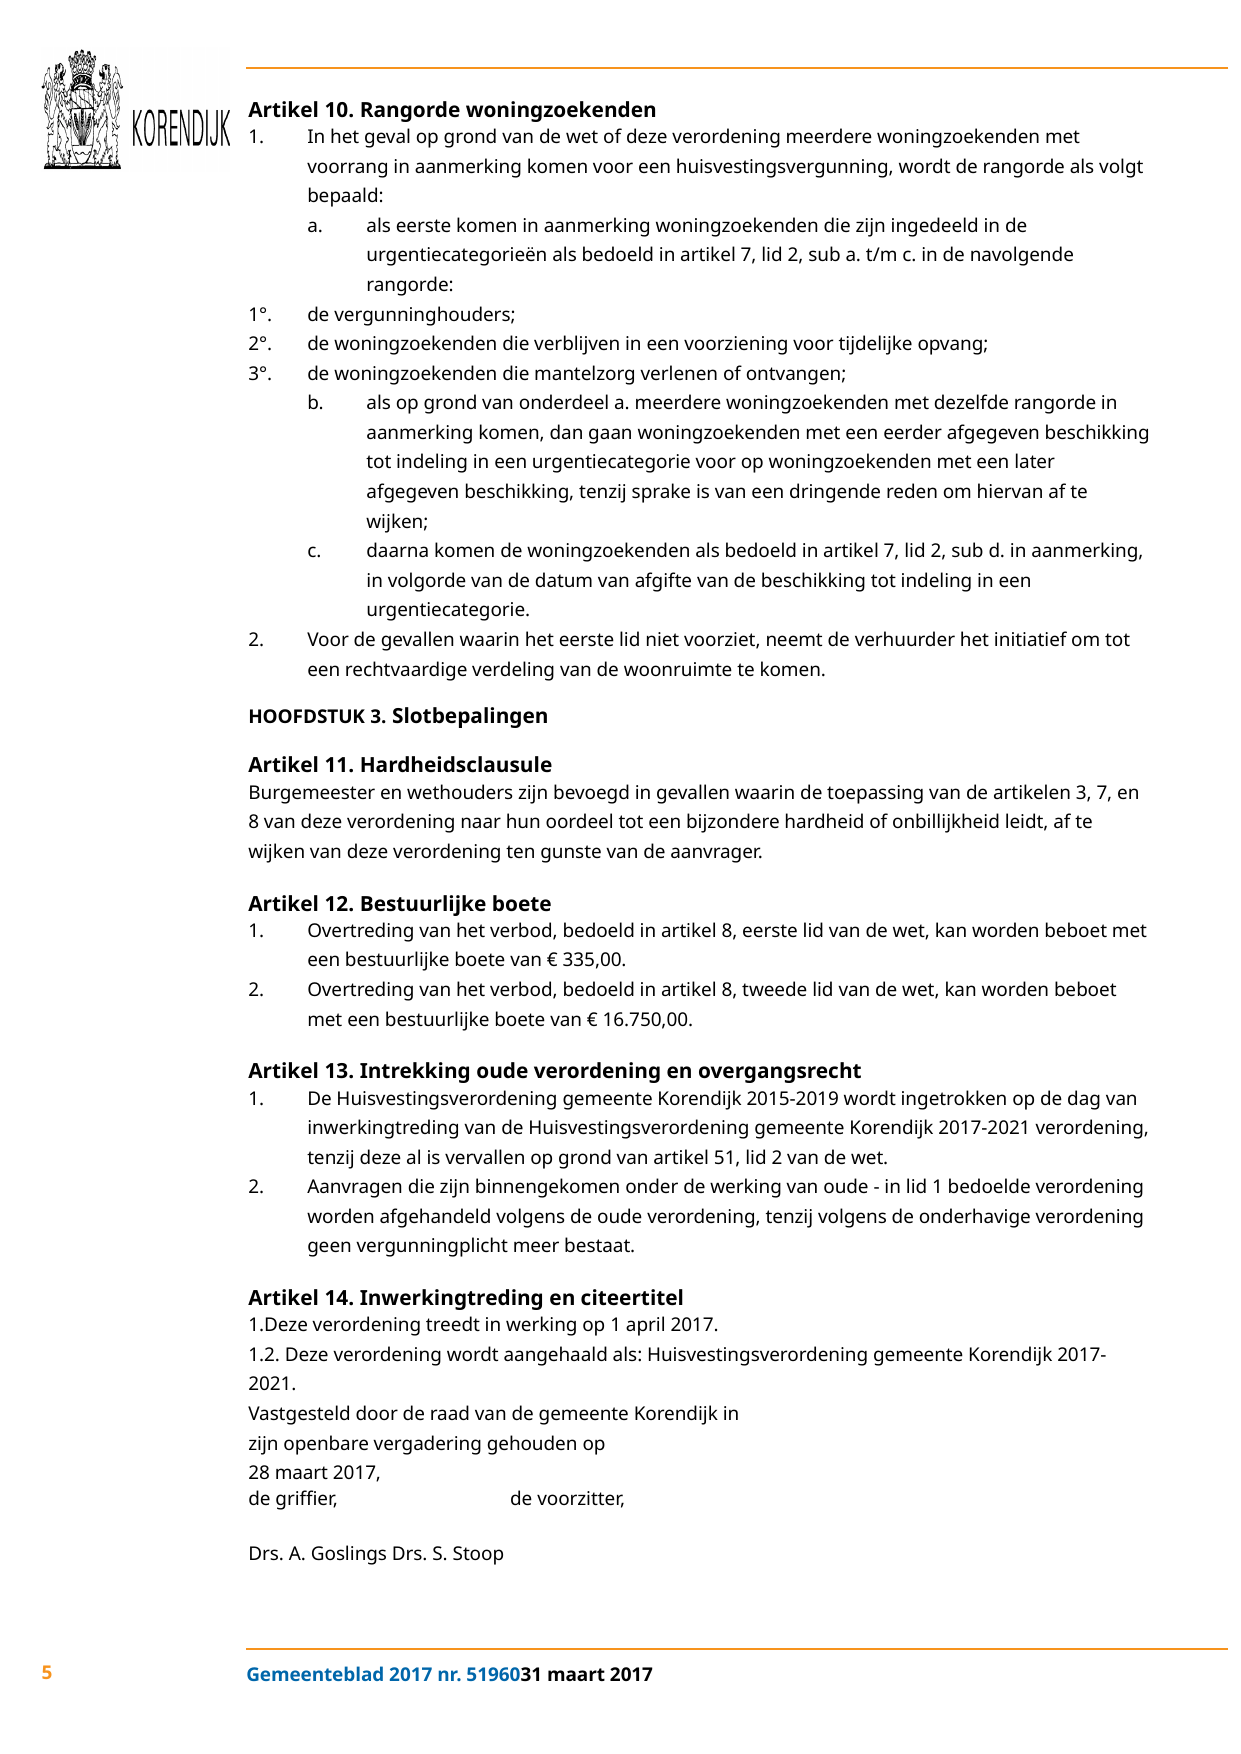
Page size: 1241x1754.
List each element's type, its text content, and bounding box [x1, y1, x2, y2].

picture [41, 47, 231, 172]
text Artikel 12. Bestuurlijke boete [248, 889, 1152, 917]
text 1.Deze verordening treedt in werking op 1 april 2017. [248, 1311, 1152, 1337]
text Artikel 14. Inwerkingtreding en citeertitel [248, 1283, 1152, 1311]
list Voor de gevallen waarin het eerste lid niet voorziet, neemt de verhuurder het initiatief om tot een rechtvaardige verdeling van de woonruimte te komen. [248, 626, 1152, 681]
text HOOFDSTUK 3. Slotbepalingen [248, 701, 1152, 730]
text 1.2. Deze verordening wordt aangehaald als: Huisvestingsverordening gemeente Korendijk 2017-2021. [248, 1341, 1152, 1396]
text Burgemeester en wethouders zijn bevoegd in gevallen waarin de toepassing van de artikelen 3, 7, en 8 van deze verordening naar hun oordeel tot een bijzondere hardheid of onbillijkheid leidt, af te wijken van deze verordening ten gunste van de aanvrager. [248, 779, 1152, 864]
table_cell [248, 1511, 510, 1537]
list Aanvragen die zijn binnengekomen onder de werking van oude - in lid 1 bedoelde verordening worden afgehandeld volgens de oude verordening, tenzij volgens de onderhavige verordening geen vergunningplicht meer bestaat. [248, 1173, 1152, 1258]
text Artikel 11. Hardheidsclausule [248, 751, 1152, 779]
list Overtreding van het verbod, bedoeld in artikel 8, eerste lid van de wet, kan worden beboet met een bestuurlijke boete van € 335,00. [248, 917, 1152, 972]
table_cell [510, 1511, 1152, 1537]
list de woningzoekenden die verblijven in een voorziening voor tijdelijke opvang; [248, 330, 1152, 356]
text Artikel 13. Intrekking oude verordening en overgangsrecht [248, 1056, 1152, 1085]
list als op grond van onderdeel a. meerdere woningzoekenden met dezelfde rangorde in aanmerking komen, dan gaan woningzoekenden met een eerder afgegeven beschikking tot indeling in een urgentiecategorie voor op woningzoekenden met een later afgegeven beschikking, tenzij sprake is van een dringende reden om hiervan af te wijken; [307, 389, 1152, 533]
list de vergunninghouders; [248, 301, 1152, 326]
list daarna komen de woningzoekenden als bedoeld in artikel 7, lid 2, sub d. in aanmerking, in volgorde van de datum van afgifte van de beschikking tot indeling in een urgentiecategorie. [307, 537, 1152, 622]
list als eerste komen in aanmerking woningzoekenden die zijn ingedeeld in de urgentiecategorieën als bedoeld in artikel 7, lid 2, sub a. t/m c. in de navolgende rangorde: [307, 212, 1152, 297]
table_cell de griffier, [248, 1485, 510, 1511]
list de woningzoekenden die mantelzorg verlenen of ontvangen; [248, 360, 1152, 386]
text Artikel 10. Rangorde woningzoekenden [248, 95, 1152, 123]
list Overtreding van het verbod, bedoeld in artikel 8, tweede lid van de wet, kan worden beboet met een bestuurlijke boete van € 16.750,00. [248, 976, 1152, 1032]
text Drs. A. Goslings Drs. S. Stoop [248, 1540, 1152, 1566]
list De Huisvestingsverordening gemeente Korendijk 2015-2019 wordt ingetrokken op de dag van inwerkingtreding van de Huisvestingsverordening gemeente Korendijk 2017-2021 verordening, tenzij deze al is vervallen op grond van artikel 51, lid 2 van de wet. [248, 1085, 1152, 1169]
table_cell de voorzitter, [510, 1485, 1152, 1511]
table_header Vastgesteld door de raad van de gemeente Korendijk in zijn openbare vergadering gehouden op 28 maart 2017, [248, 1400, 745, 1485]
list In het geval op grond van de wet of deze verordening meerdere woningzoekenden met voorrang in aanmerking komen voor een huisvestingsvergunning, wordt de rangorde als volgt bepaald: [248, 123, 1152, 208]
